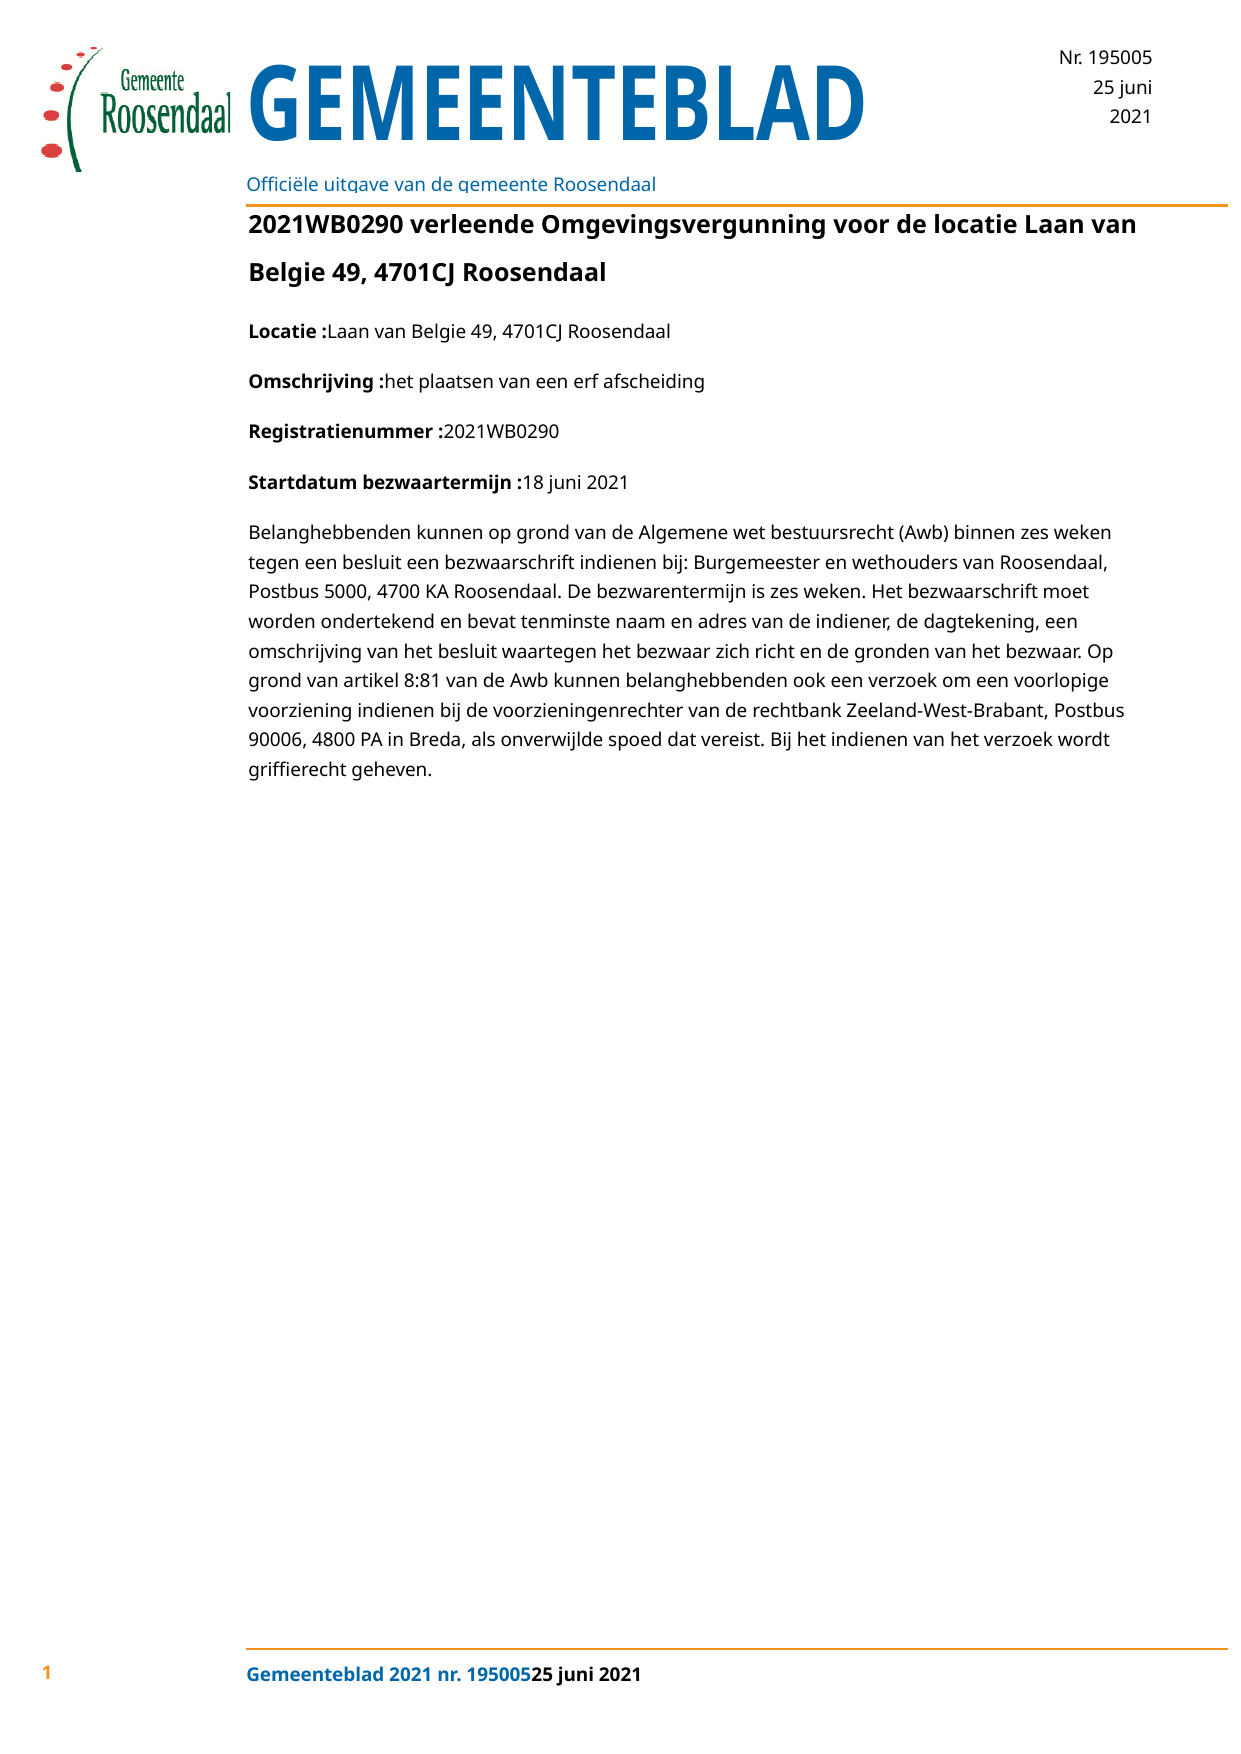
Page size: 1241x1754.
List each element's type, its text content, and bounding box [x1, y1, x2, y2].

text Omschrijving :het plaatsen van een erf afscheiding [248, 368, 1152, 394]
text Locatie :Laan van Belgie 49, 4701CJ Roosendaal [248, 318, 1152, 344]
text Registratienummer :2021WB0290 [248, 419, 1152, 444]
text 2021WB0290 verleende Omgevingsvergunning voor de locatie Laan van Belgie 49, 4701CJ Roosendaal [248, 207, 1152, 288]
text Startdatum bezwaartermijn :18 juni 2021 [248, 469, 1152, 495]
picture [41, 47, 231, 172]
text Belanghebbenden kunnen op grond van de Algemene wet bestuursrecht (Awb) binnen zes weken tegen een besluit een bezwaarschrift indienen bij: Burgemeester en wethouders van Roosendaal, Postbus 5000, 4700 KA Roosendaal. De bezwarentermijn is zes weken. Het bezwaarschrift moet worden ondertekend en bevat tenminste naam en adres van de indiener, de dagtekening, een omschrijving van het besluit waartegen het bezwaar zich richt en de gronden van het bezwaar. Op grond van artikel 8:81 van de Awb kunnen belanghebbenden ook een verzoek om een voorlopige voorziening indienen bij de voorzieningenrechter van de rechtbank Zeeland-West-Brabant, Postbus 90006, 4800 PA in Breda, als onverwijlde spoed dat vereist. Bij het indienen van het verzoek wordt griffierecht geheven. [248, 519, 1152, 782]
